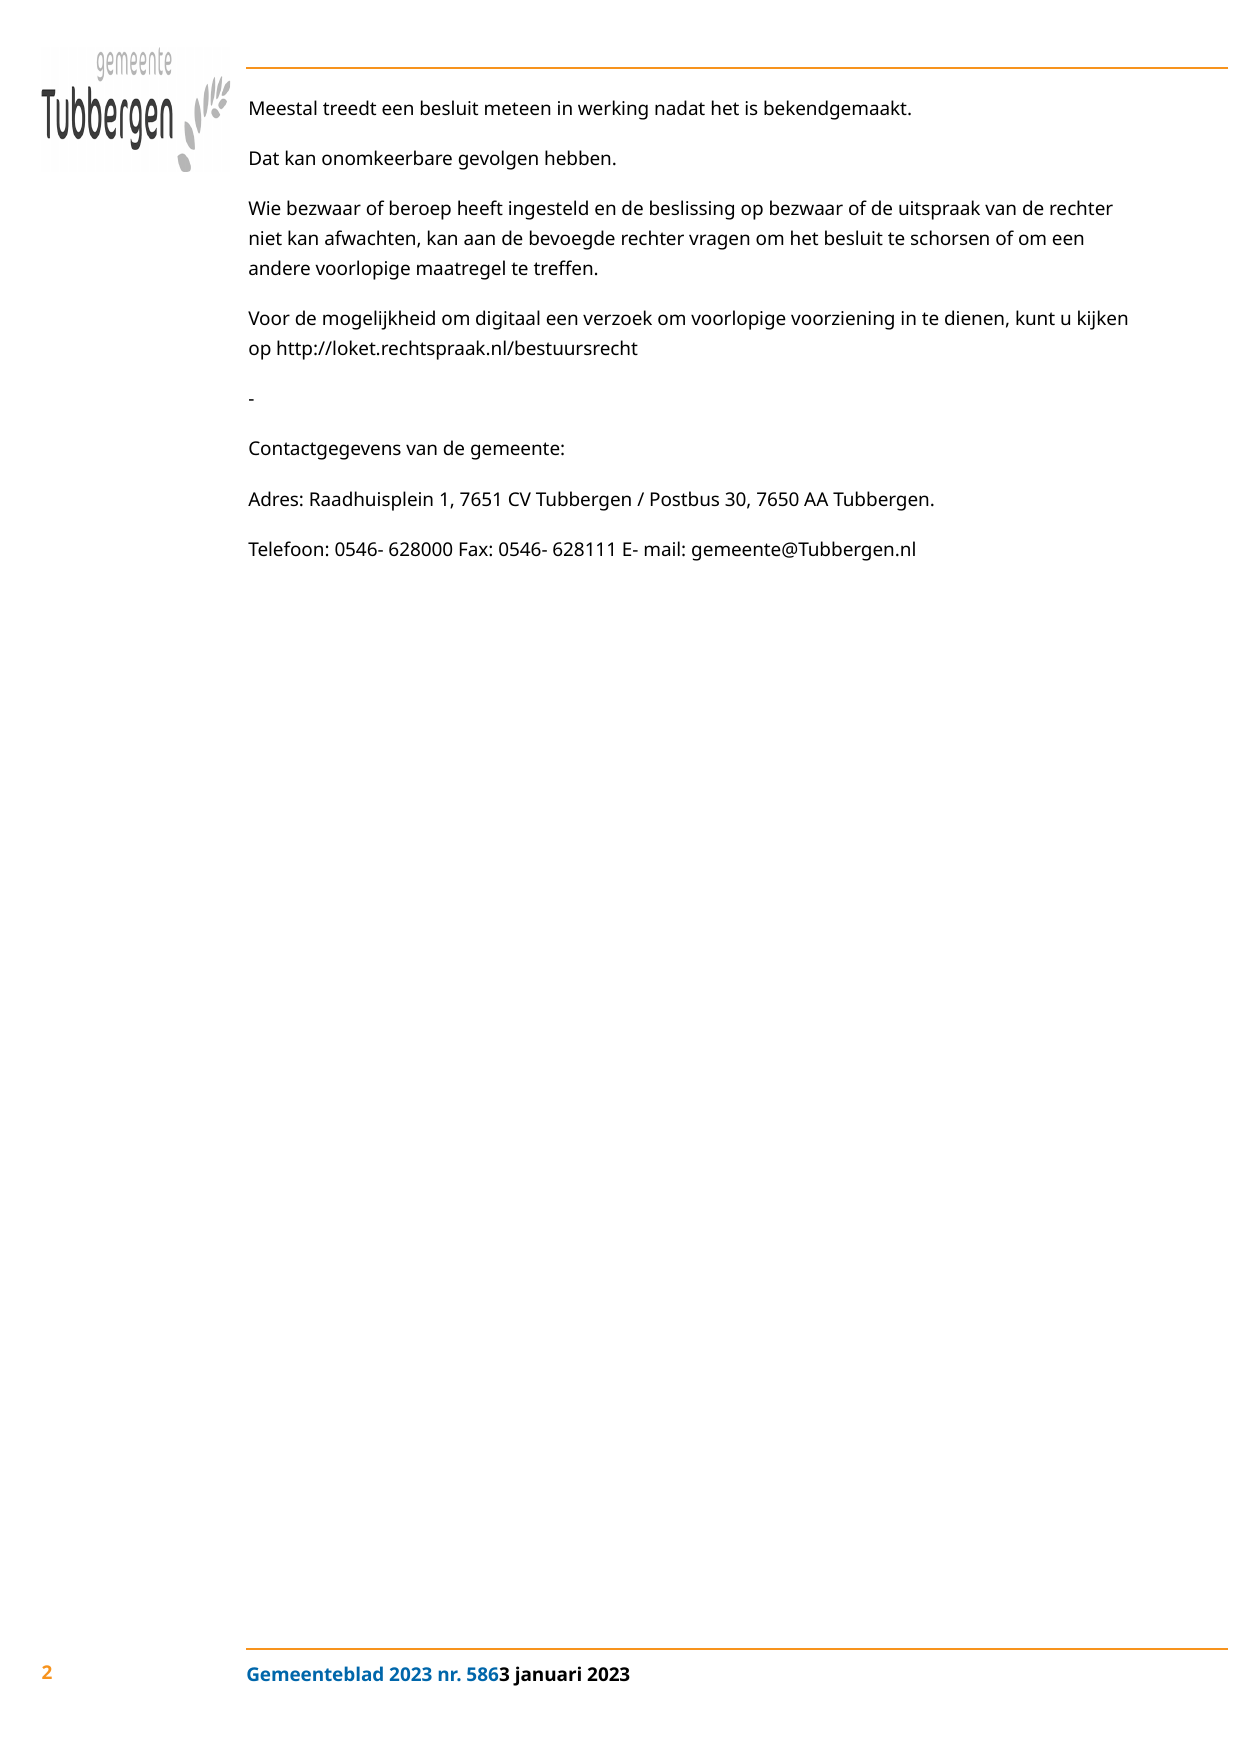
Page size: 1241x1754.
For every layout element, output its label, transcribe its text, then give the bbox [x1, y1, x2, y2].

text Wie bezwaar of beroep heeft ingesteld en de beslissing op bezwaar of de uitspraak van de rechter niet kan afwachten, kan aan de bevoegde rechter vragen om het besluit te schorsen of om een andere voorlopige maatregel te treffen. [248, 196, 1152, 281]
text Voor de mogelijkheid om digitaal een verzoek om voorlopige voorziening in te dienen, kunt u kijken op http://loket.rechtspraak.nl/bestuursrecht [248, 305, 1152, 361]
text Adres: Raadhuisplein 1, 7651 CV Tubbergen / Postbus 30, 7650 AA Tubbergen. [248, 486, 1152, 512]
text Contactgegevens van de gemeente: [248, 436, 1152, 461]
text Telefoon: 0546- 628000 Fax: 0546- 628111 E- mail: gemeente@Tubbergen.nl [248, 536, 1152, 562]
picture [41, 47, 231, 172]
text - [248, 385, 1152, 411]
text Meestal treedt een besluit meteen in werking nadat het is bekendgemaakt. [248, 95, 1152, 121]
text Dat kan onomkeerbare gevolgen hebben. [248, 145, 1152, 171]
